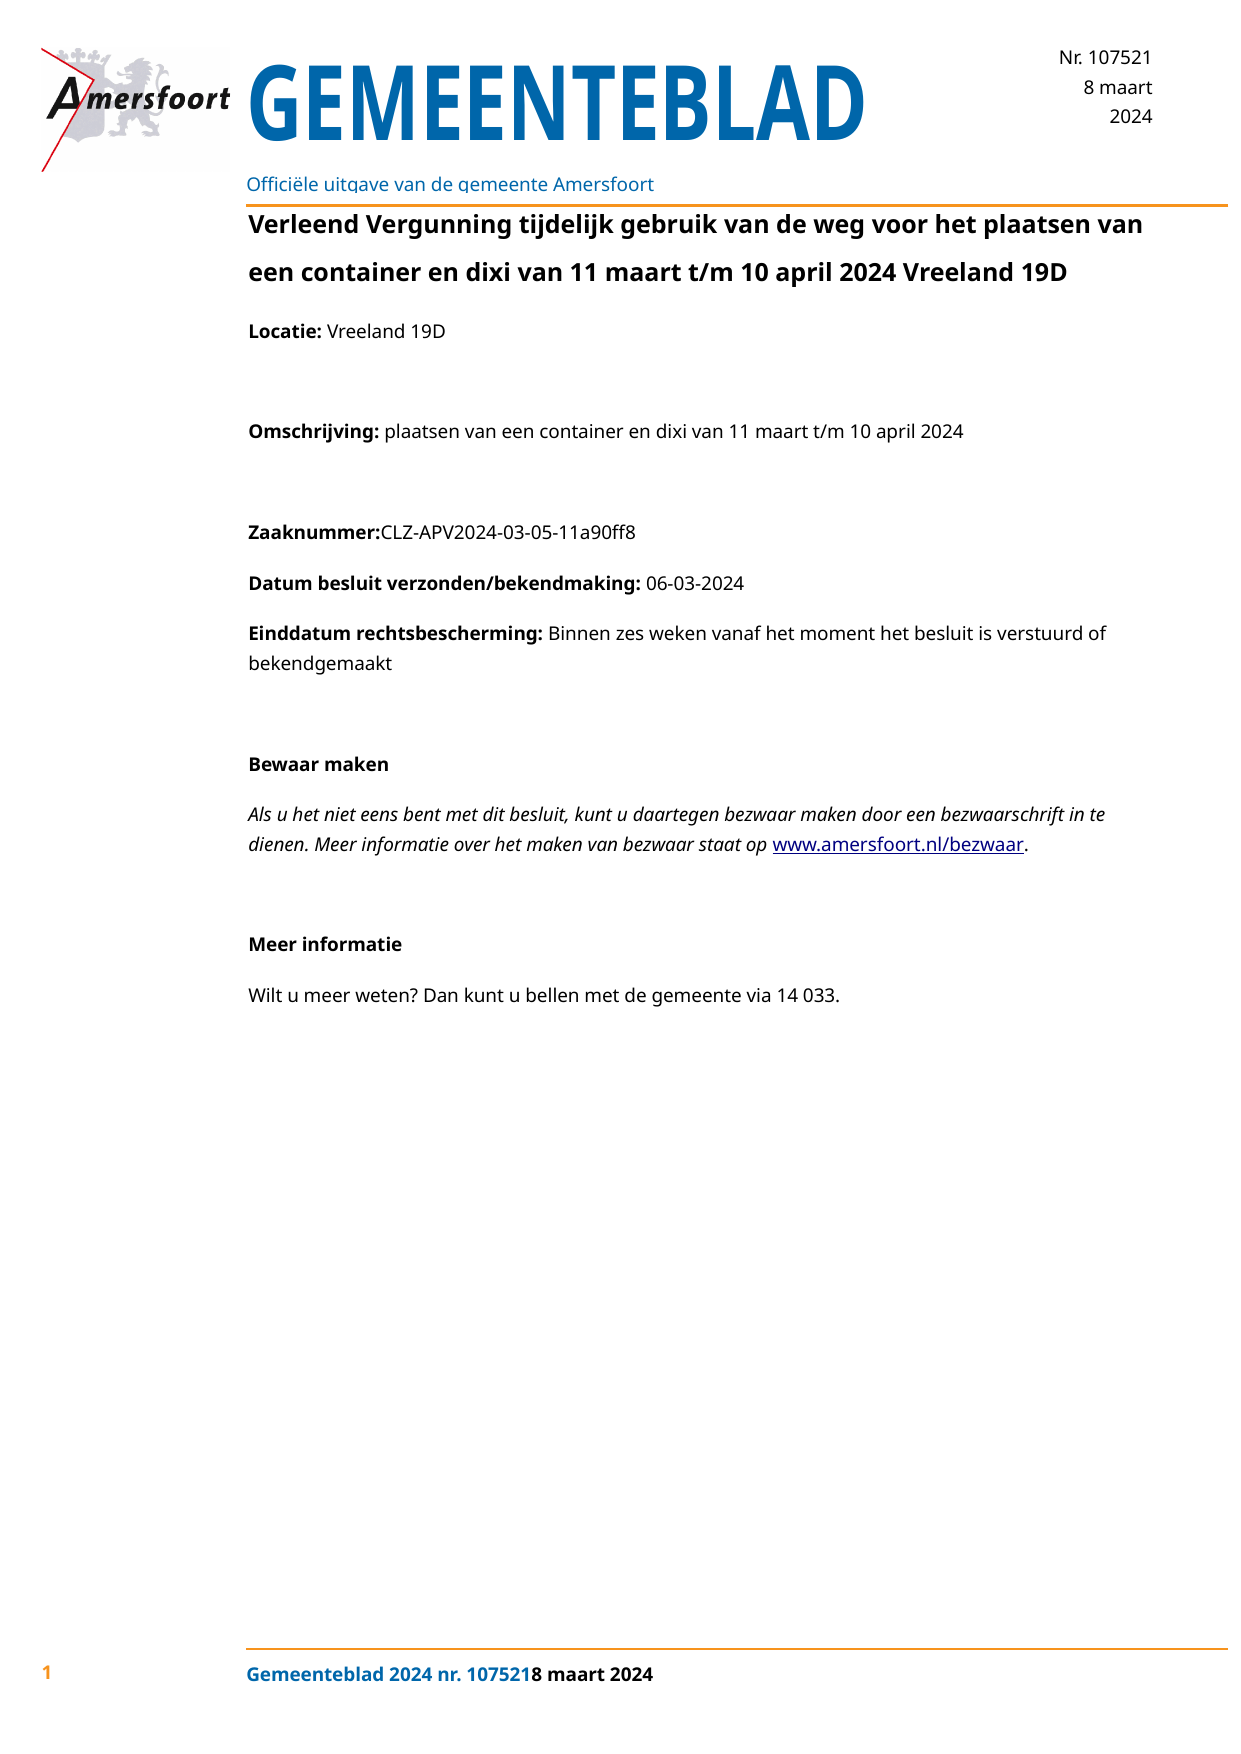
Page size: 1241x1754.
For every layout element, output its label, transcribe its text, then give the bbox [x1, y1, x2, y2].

text Meer informatie [248, 932, 1152, 957]
text Datum besluit verzonden/bekendmaking: 06-03-2024 [248, 570, 1152, 596]
picture [41, 47, 231, 172]
text Verleend Vergunning tijdelijk gebruik van de weg voor het plaatsen van een container en dixi van 11 maart t/m 10 april 2024 Vreeland 19D [248, 207, 1152, 288]
text Einddatum rechtsbescherming: Binnen zes weken vanaf het moment het besluit is verstuurd of bekendgemaakt [248, 620, 1152, 676]
text Zaaknummer:CLZ-APV2024-03-05-11a90ff8 [248, 519, 1152, 545]
text Locatie: Vreeland 19D [248, 318, 1152, 344]
text Omschrijving: plaatsen van een container en dixi van 11 maart t/m 10 april 2024 [248, 419, 1152, 444]
text Als u het niet eens bent met dit besluit, kunt u daartegen bezwaar maken door een bezwaarschrift in te dienen. Meer informatie over het maken van bezwaar staat op www.amersfoort.nl/bezwaar. [248, 801, 1152, 857]
text Wilt u meer weten? Dan kunt u bellen met de gemeente via 14 033. [248, 982, 1152, 1008]
text Bewaar maken [248, 751, 1152, 777]
